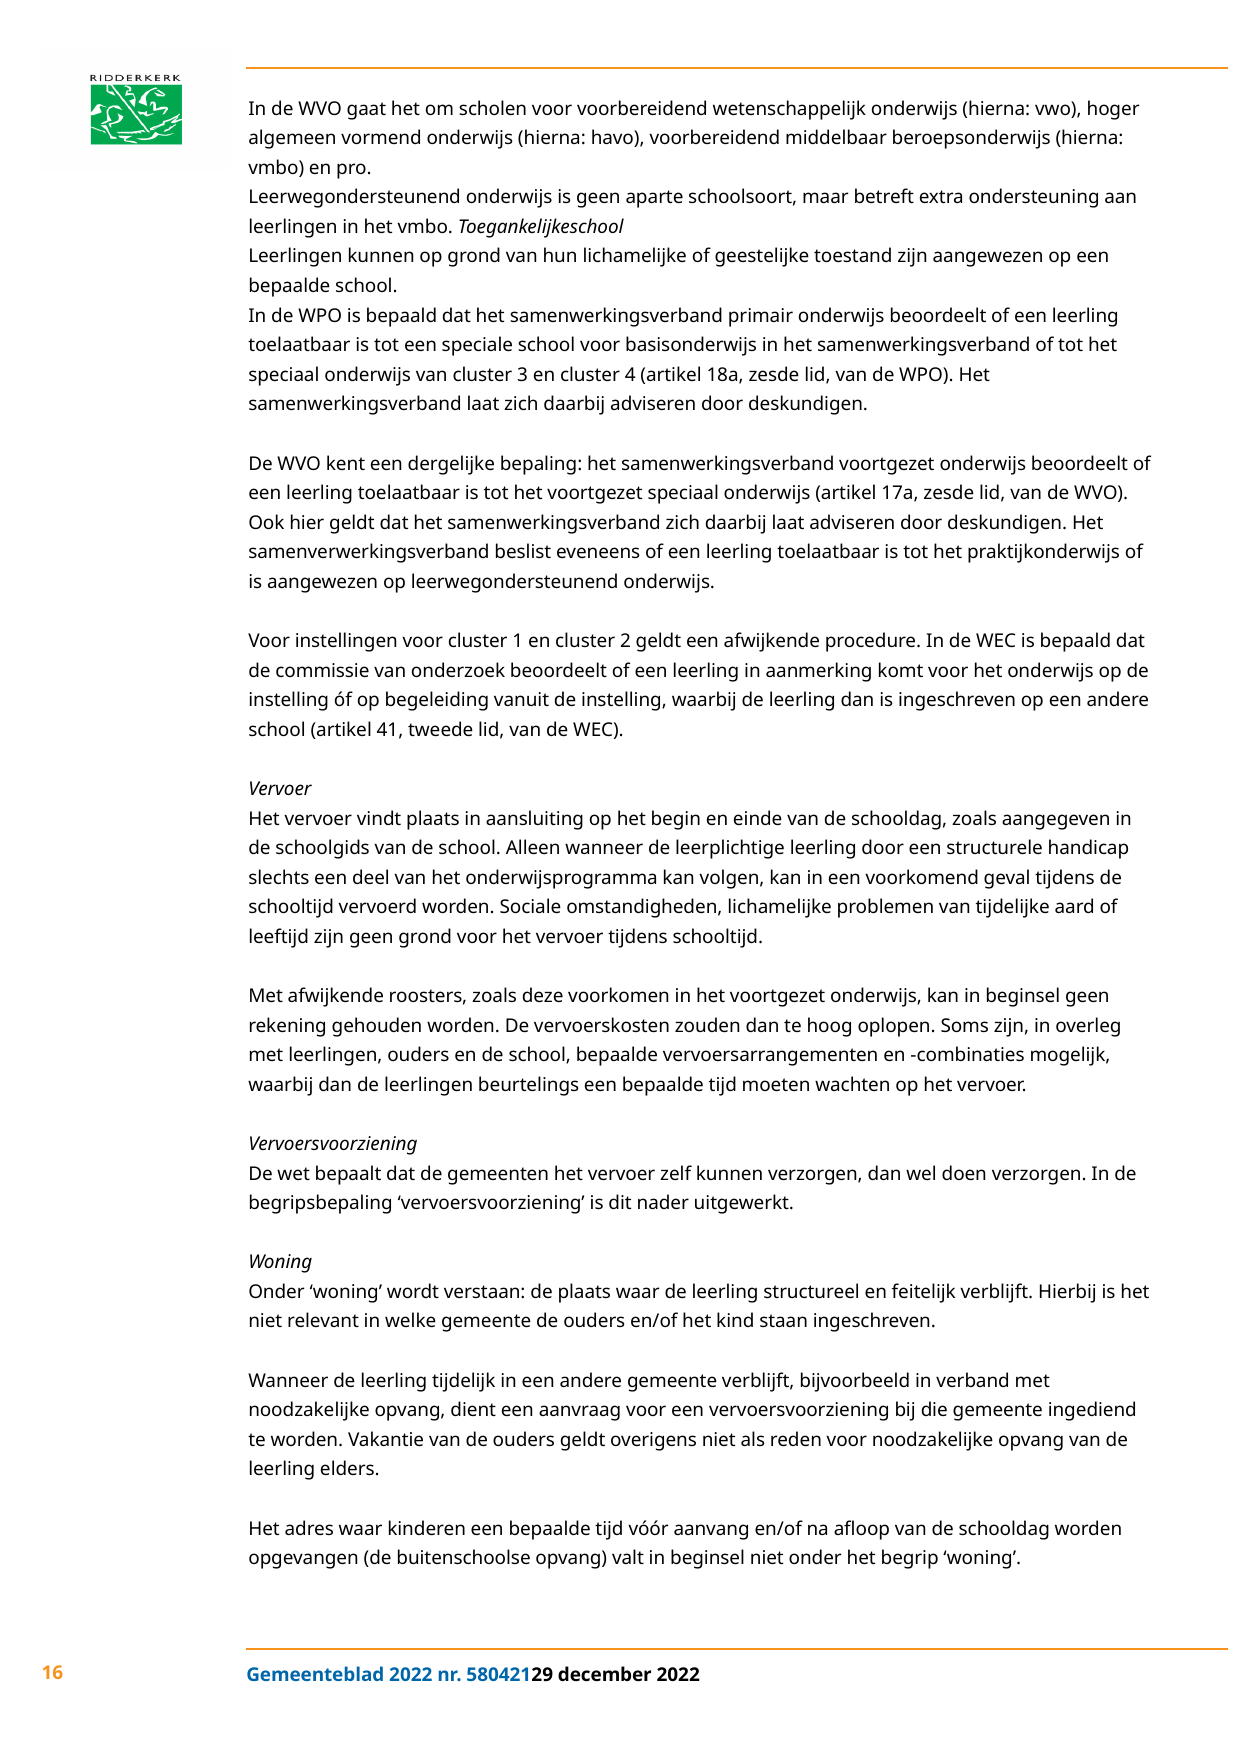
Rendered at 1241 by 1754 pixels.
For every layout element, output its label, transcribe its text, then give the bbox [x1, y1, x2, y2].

text Onder ‘woning’ wordt verstaan: de plaats waar de leerling structureel en feitelijk verblijft. Hierbij is het niet relevant in welke gemeente de ouders en/of het kind staan ingeschreven. [248, 1278, 1152, 1333]
text Woning [248, 1248, 1152, 1274]
text Het vervoer vindt plaats in aansluiting op het begin en einde van de schooldag, zoals aangegeven in de schoolgids van de school. Alleen wanneer de leerplichtige leerling door een structurele handicap slechts een deel van het onderwijsprogramma kan volgen, kan in een voorkomend geval tijdens de schooltijd vervoerd worden. Sociale omstandigheden, lichamelijke problemen van tijdelijke aard of leeftijd zijn geen grond voor het vervoer tijdens schooltijd. [248, 805, 1152, 949]
text Vervoersvoorziening [248, 1130, 1152, 1156]
text Vervoer [248, 775, 1152, 801]
text Het adres waar kinderen een bepaalde tijd vóór aanvang en/of na afloop van de schooldag worden opgevangen (de buitenschoolse opvang) valt in beginsel niet onder het begrip ‘woning’. [248, 1515, 1152, 1570]
text Voor instellingen voor cluster 1 en cluster 2 geldt een afwijkende procedure. In de WEC is bepaald dat de commissie van onderzoek beoordeelt of een leerling in aanmerking komt voor het onderwijs op de instelling óf op begeleiding vanuit de instelling, waarbij de leerling dan is ingeschreven op een andere school (artikel 41, tweede lid, van de WEC). [248, 627, 1152, 742]
text In de WVO gaat het om scholen voor voorbereidend wetenschappelijk onderwijs (hierna: vwo), hoger algemeen vormend onderwijs (hierna: havo), voorbereidend middelbaar beroepsonderwijs (hierna: vmbo) en pro. [248, 95, 1152, 180]
text De WVO kent een dergelijke bepaling: het samenwerkingsverband voortgezet onderwijs beoordeelt of een leerling toelaatbaar is tot het voortgezet speciaal onderwijs (artikel 17a, zesde lid, van de WVO). Ook hier geldt dat het samenwerkingsverband zich daarbij laat adviseren door deskundigen. Het samenverwerkingsverband beslist eveneens of een leerling toelaatbaar is tot het praktijkonderwijs of is aangewezen op leerwegondersteunend onderwijs. [248, 450, 1152, 594]
text De wet bepaalt dat de gemeenten het vervoer zelf kunnen verzorgen, dan wel doen verzorgen. In de begripsbepaling ‘vervoersvoorziening’ is dit nader uitgewerkt. [248, 1160, 1152, 1215]
text Leerwegondersteunend onderwijs is geen aparte schoolsoort, maar betreft extra ondersteuning aan leerlingen in het vmbo. Toegankelijkeschool [248, 183, 1152, 239]
text Wanneer de leerling tijdelijk in een andere gemeente verblijft, bijvoorbeeld in verband met noodzakelijke opvang, dient een aanvraag voor een vervoersvoorziening bij die gemeente ingediend te worden. Vakantie van de ouders geldt overigens niet als reden voor noodzakelijke opvang van de leerling elders. [248, 1367, 1152, 1481]
text Met afwijkende roosters, zoals deze voorkomen in het voortgezet onderwijs, kan in beginsel geen rekening gehouden worden. De vervoerskosten zouden dan te hoog oplopen. Soms zijn, in overleg met leerlingen, ouders en de school, bepaalde vervoersarrangementen en -combinaties mogelijk, waarbij dan de leerlingen beurtelings een bepaalde tijd moeten wachten op het vervoer. [248, 982, 1152, 1097]
text In de WPO is bepaald dat het samenwerkingsverband primair onderwijs beoordeelt of een leerling toelaatbaar is tot een speciale school voor basisonderwijs in het samenwerkingsverband of tot het speciaal onderwijs van cluster 3 en cluster 4 (artikel 18a, zesde lid, van de WPO). Het samenwerkingsverband laat zich daarbij adviseren door deskundigen. [248, 302, 1152, 416]
text Leerlingen kunnen op grond van hun lichamelijke of geestelijke toestand zijn aangewezen op een bepaalde school. [248, 243, 1152, 298]
picture [41, 47, 231, 172]
